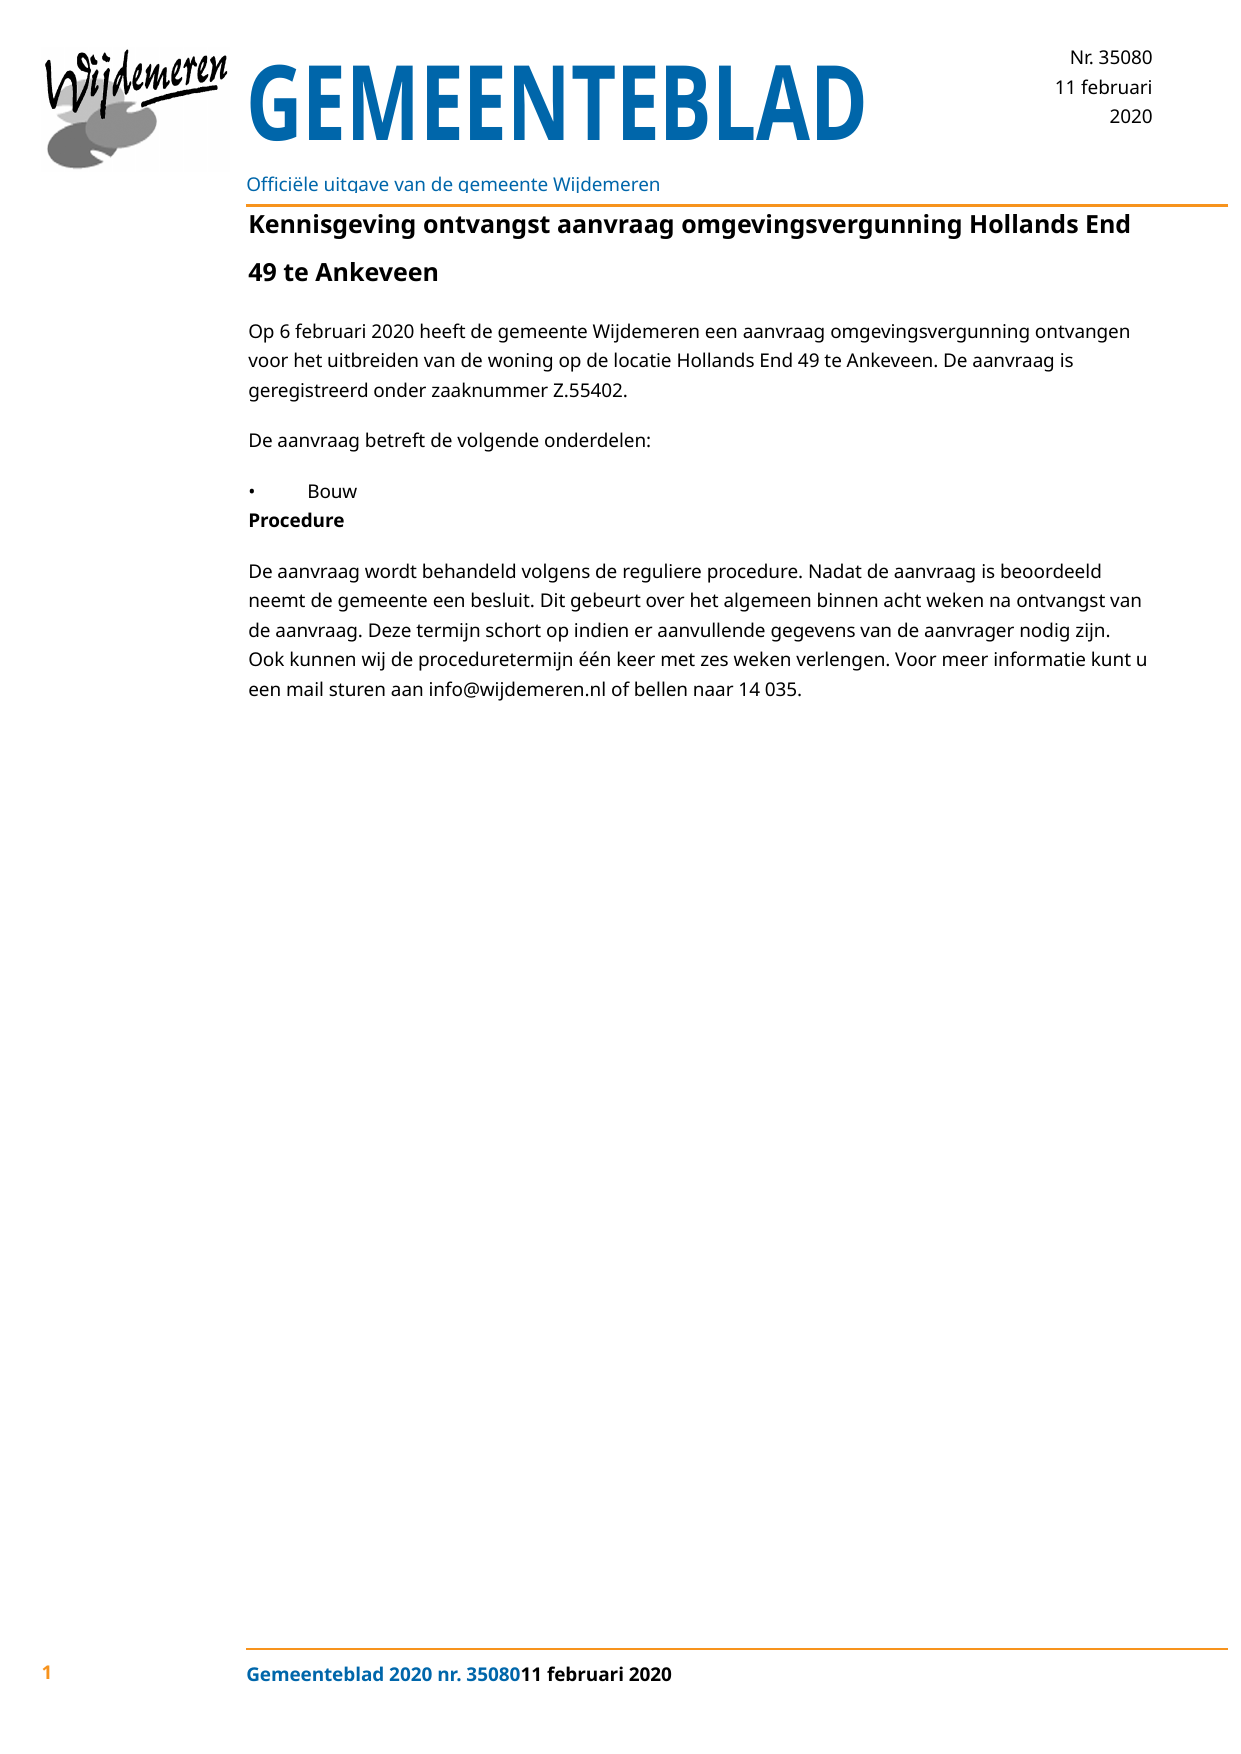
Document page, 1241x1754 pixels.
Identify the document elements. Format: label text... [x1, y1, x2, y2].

picture [41, 47, 231, 172]
text Procedure [248, 507, 1152, 533]
text Op 6 februari 2020 heeft de gemeente Wijdemeren een aanvraag omgevingsvergunning ontvangen voor het uitbreiden van de woning op de locatie Hollands End 49 te Ankeveen. De aanvraag is geregistreerd onder zaaknummer Z.55402. [248, 318, 1152, 403]
text De aanvraag wordt behandeld volgens de reguliere procedure. Nadat de aanvraag is beoordeeld neemt de gemeente een besluit. Dit gebeurt over het algemeen binnen acht weken na ontvangst van de aanvraag. Deze termijn schort op indien er aanvullende gegevens van de aanvrager nodig zijn. Ook kunnen wij de proceduretermijn één keer met zes weken verlengen. Voor meer informatie kunt u een mail sturen aan info@wijdemeren.nl of bellen naar 14 035. [248, 558, 1152, 702]
text Kennisgeving ontvangst aanvraag omgevingsvergunning Hollands End 49 te Ankeveen [248, 207, 1152, 288]
list Bouw [248, 478, 1152, 504]
text De aanvraag betreft de volgende onderdelen: [248, 427, 1152, 453]
